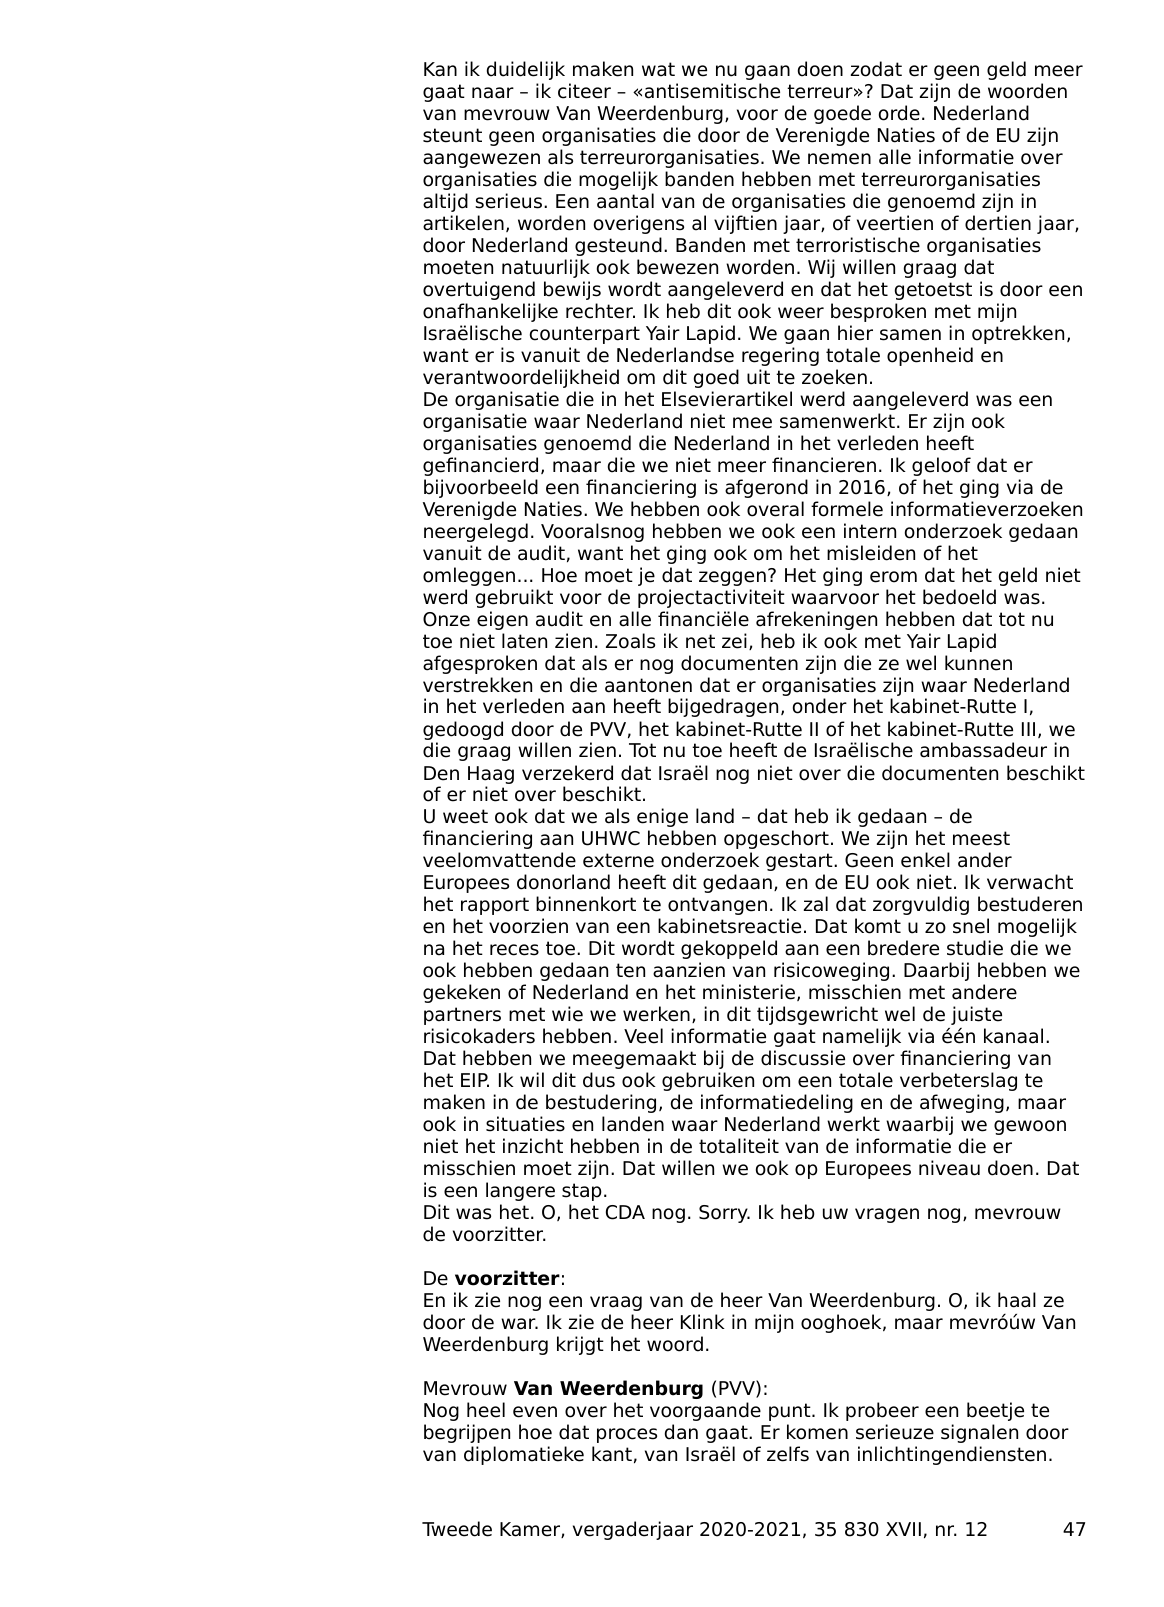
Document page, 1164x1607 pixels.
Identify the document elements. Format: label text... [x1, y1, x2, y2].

text Dit was het. O, het CDA nog. Sorry. Ik heb uw vragen nog, mevrouw de voorzitter. [422, 1202, 1087, 1246]
text En ik zie nog een vraag van de heer Van Weerdenburg. O, ik haal ze door de war. Ik zie de heer Klink in mijn ooghoek, maar mevróúw Van Weerdenburg krijgt het woord. [422, 1290, 1087, 1356]
text De organisatie die in het Elsevierartikel werd aangeleverd was een organisatie waar Nederland niet mee samenwerkt. Er zijn ook organisaties genoemd die Nederland in het verleden heeft gefinancierd, maar die we niet meer financieren. Ik geloof dat er bijvoorbeeld een financiering is afgerond in 2016, of het ging via de Verenigde Naties. We hebben ook overal formele informatieverzoeken neergelegd. Vooralsnog hebben we ook een intern onderzoek gedaan vanuit de audit, want het ging ook om het misleiden of het omleggen... Hoe moet je dat zeggen? Het ging erom dat het geld niet werd gebruikt voor de projectactiviteit waarvoor het bedoeld was. Onze eigen audit en alle financiële afrekeningen hebben dat tot nu toe niet laten zien. Zoals ik net zei, heb ik ook met Yair Lapid afgesproken dat als er nog documenten zijn die ze wel kunnen verstrekken en die aantonen dat er organisaties zijn waar Nederland in het verleden aan heeft bijgedragen, onder het kabinet-Rutte I, gedoogd door de PVV, het kabinet-Rutte II of het kabinet-Rutte III, we die graag willen zien. Tot nu toe heeft de Israëlische ambassadeur in Den Haag verzekerd dat Israël nog niet over die documenten beschikt of er niet over beschikt. [422, 389, 1087, 806]
text Kan ik duidelijk maken wat we nu gaan doen zodat er geen geld meer gaat naar – ik citeer – «antisemitische terreur»? Dat zijn de woorden van mevrouw Van Weerdenburg, voor de goede orde. Nederland steunt geen organisaties die door de Verenigde Naties of de EU zijn aangewezen als terreurorganisaties. We nemen alle informatie over organisaties die mogelijk banden hebben met terreurorganisaties altijd serieus. Een aantal van de organisaties die genoemd zijn in artikelen, worden overigens al vijftien jaar, of veertien of dertien jaar, door Nederland gesteund. Banden met terroristische organisaties moeten natuurlijk ook bewezen worden. Wij willen graag dat overtuigend bewijs wordt aangeleverd en dat het getoetst is door een onafhankelijke rechter. Ik heb dit ook weer besproken met mijn Israëlische counterpart Yair Lapid. We gaan hier samen in optrekken, want er is vanuit de Nederlandse regering totale openheid en verantwoordelijkheid om dit goed uit te zoeken. [422, 59, 1087, 389]
text Nog heel even over het voorgaande punt. Ik probeer een beetje te begrijpen hoe dat proces dan gaat. Er komen serieuze signalen door van diplomatieke kant, van Israël of zelfs van inlichtingendiensten. [422, 1400, 1087, 1466]
text Mevrouw Van Weerdenburg (PVV): [422, 1378, 1087, 1400]
text U weet ook dat we als enige land – dat heb ik gedaan – de financiering aan UHWC hebben opgeschort. We zijn het meest veelomvattende externe onderzoek gestart. Geen enkel ander Europees donorland heeft dit gedaan, en de EU ook niet. Ik verwacht het rapport binnenkort te ontvangen. Ik zal dat zorgvuldig bestuderen en het voorzien van een kabinetsreactie. Dat komt u zo snel mogelijk na het reces toe. Dit wordt gekoppeld aan een bredere studie die we ook hebben gedaan ten aanzien van risicoweging. Daarbij hebben we gekeken of Nederland en het ministerie, misschien met andere partners met wie we werken, in dit tijdsgewricht wel de juiste risicokaders hebben. Veel informatie gaat namelijk via één kanaal. Dat hebben we meegemaakt bij de discussie over financiering van het EIP. Ik wil dit dus ook gebruiken om een totale verbeterslag te maken in de bestudering, de informatiedeling en de afweging, maar ook in situaties en landen waar Nederland werkt waarbij we gewoon niet het inzicht hebben in de totaliteit van de informatie die er misschien moet zijn. Dat willen we ook op Europees niveau doen. Dat is een langere stap. [422, 806, 1087, 1202]
text De voorzitter: [422, 1268, 1087, 1290]
